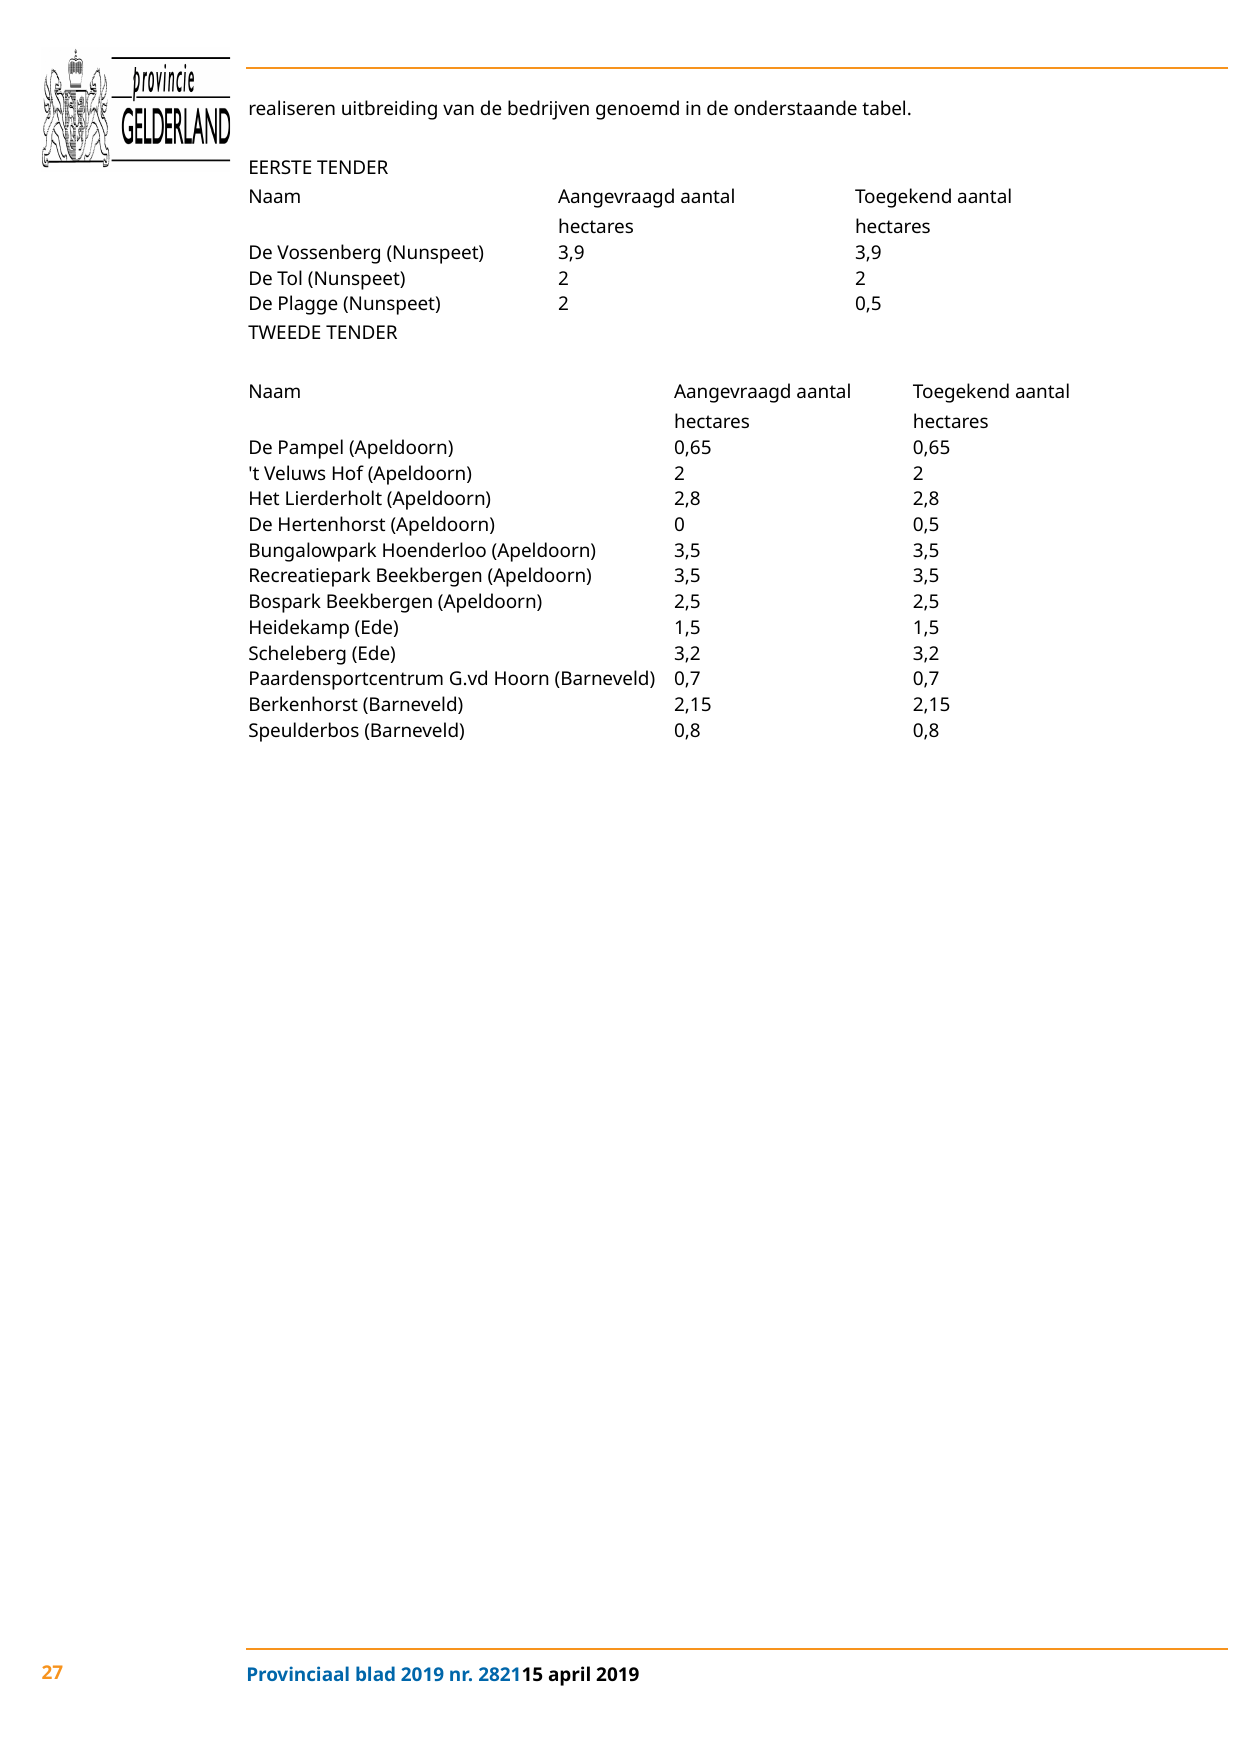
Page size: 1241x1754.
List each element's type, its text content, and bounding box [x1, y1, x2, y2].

table_header Toegekend aantal hectares [913, 379, 1152, 434]
table_cell Het Lierderholt (Apeldoorn) [248, 485, 674, 511]
table_header Aangevraagd aantal hectares [674, 379, 913, 434]
table_cell 0,8 [913, 717, 1152, 743]
table_cell De Plagge (Nunspeet) [248, 290, 558, 316]
table_cell 2 [855, 265, 1152, 290]
text TWEEDE TENDER [248, 319, 1152, 345]
table_cell 2 [558, 290, 855, 316]
table_cell 2,5 [674, 588, 913, 614]
table_cell 3,5 [913, 537, 1152, 563]
table_cell 0,7 [674, 666, 913, 691]
table_cell De Hertenhorst (Apeldoorn) [248, 511, 674, 537]
table_cell 1,5 [674, 614, 913, 640]
table_cell 2 [674, 460, 913, 485]
table_cell 't Veluws Hof (Apeldoorn) [248, 460, 674, 485]
picture [41, 47, 231, 172]
table_cell 0,65 [913, 434, 1152, 460]
table_cell 3,5 [674, 563, 913, 588]
table_cell 0 [674, 511, 913, 537]
table_cell 0,5 [913, 511, 1152, 537]
table_cell Bungalowpark Hoenderloo (Apeldoorn) [248, 537, 674, 563]
table_cell 3,9 [855, 239, 1152, 265]
table_cell 2,15 [674, 691, 913, 717]
table_cell 2,8 [674, 485, 913, 511]
table_header Naam [248, 379, 674, 434]
table_cell 3,9 [558, 239, 855, 265]
table_cell 2,5 [913, 588, 1152, 614]
table_header Naam [248, 184, 558, 239]
table_cell 0,7 [913, 666, 1152, 691]
table_cell De Vossenberg (Nunspeet) [248, 239, 558, 265]
table_cell De Tol (Nunspeet) [248, 265, 558, 290]
table_cell Speulderbos (Barneveld) [248, 717, 674, 743]
table_header Toegekend aantal hectares [855, 184, 1152, 239]
table_cell 3,5 [674, 537, 913, 563]
table_cell 2 [558, 265, 855, 290]
table_cell 3,2 [674, 640, 913, 666]
table_cell Heidekamp (Ede) [248, 614, 674, 640]
table_cell Recreatiepark Beekbergen (Apeldoorn) [248, 563, 674, 588]
text EERSTE TENDER [248, 154, 1152, 180]
table_cell 2,15 [913, 691, 1152, 717]
table_header Aangevraagd aantal hectares [558, 184, 855, 239]
table_cell 0,65 [674, 434, 913, 460]
table_cell 3,5 [913, 563, 1152, 588]
table_cell 2 [913, 460, 1152, 485]
table_cell De Pampel (Apeldoorn) [248, 434, 674, 460]
table_cell 0,8 [674, 717, 913, 743]
table_cell 3,2 [913, 640, 1152, 666]
table_cell Bospark Beekbergen (Apeldoorn) [248, 588, 674, 614]
table_cell 1,5 [913, 614, 1152, 640]
table_cell Berkenhorst (Barneveld) [248, 691, 674, 717]
table_cell 2,8 [913, 485, 1152, 511]
table_cell Paardensportcentrum G.vd Hoorn (Barneveld) [248, 666, 674, 691]
table_cell Scheleberg (Ede) [248, 640, 674, 666]
table_cell 0,5 [855, 290, 1152, 316]
text realiseren uitbreiding van de bedrijven genoemd in de onderstaande tabel. [248, 95, 1152, 121]
